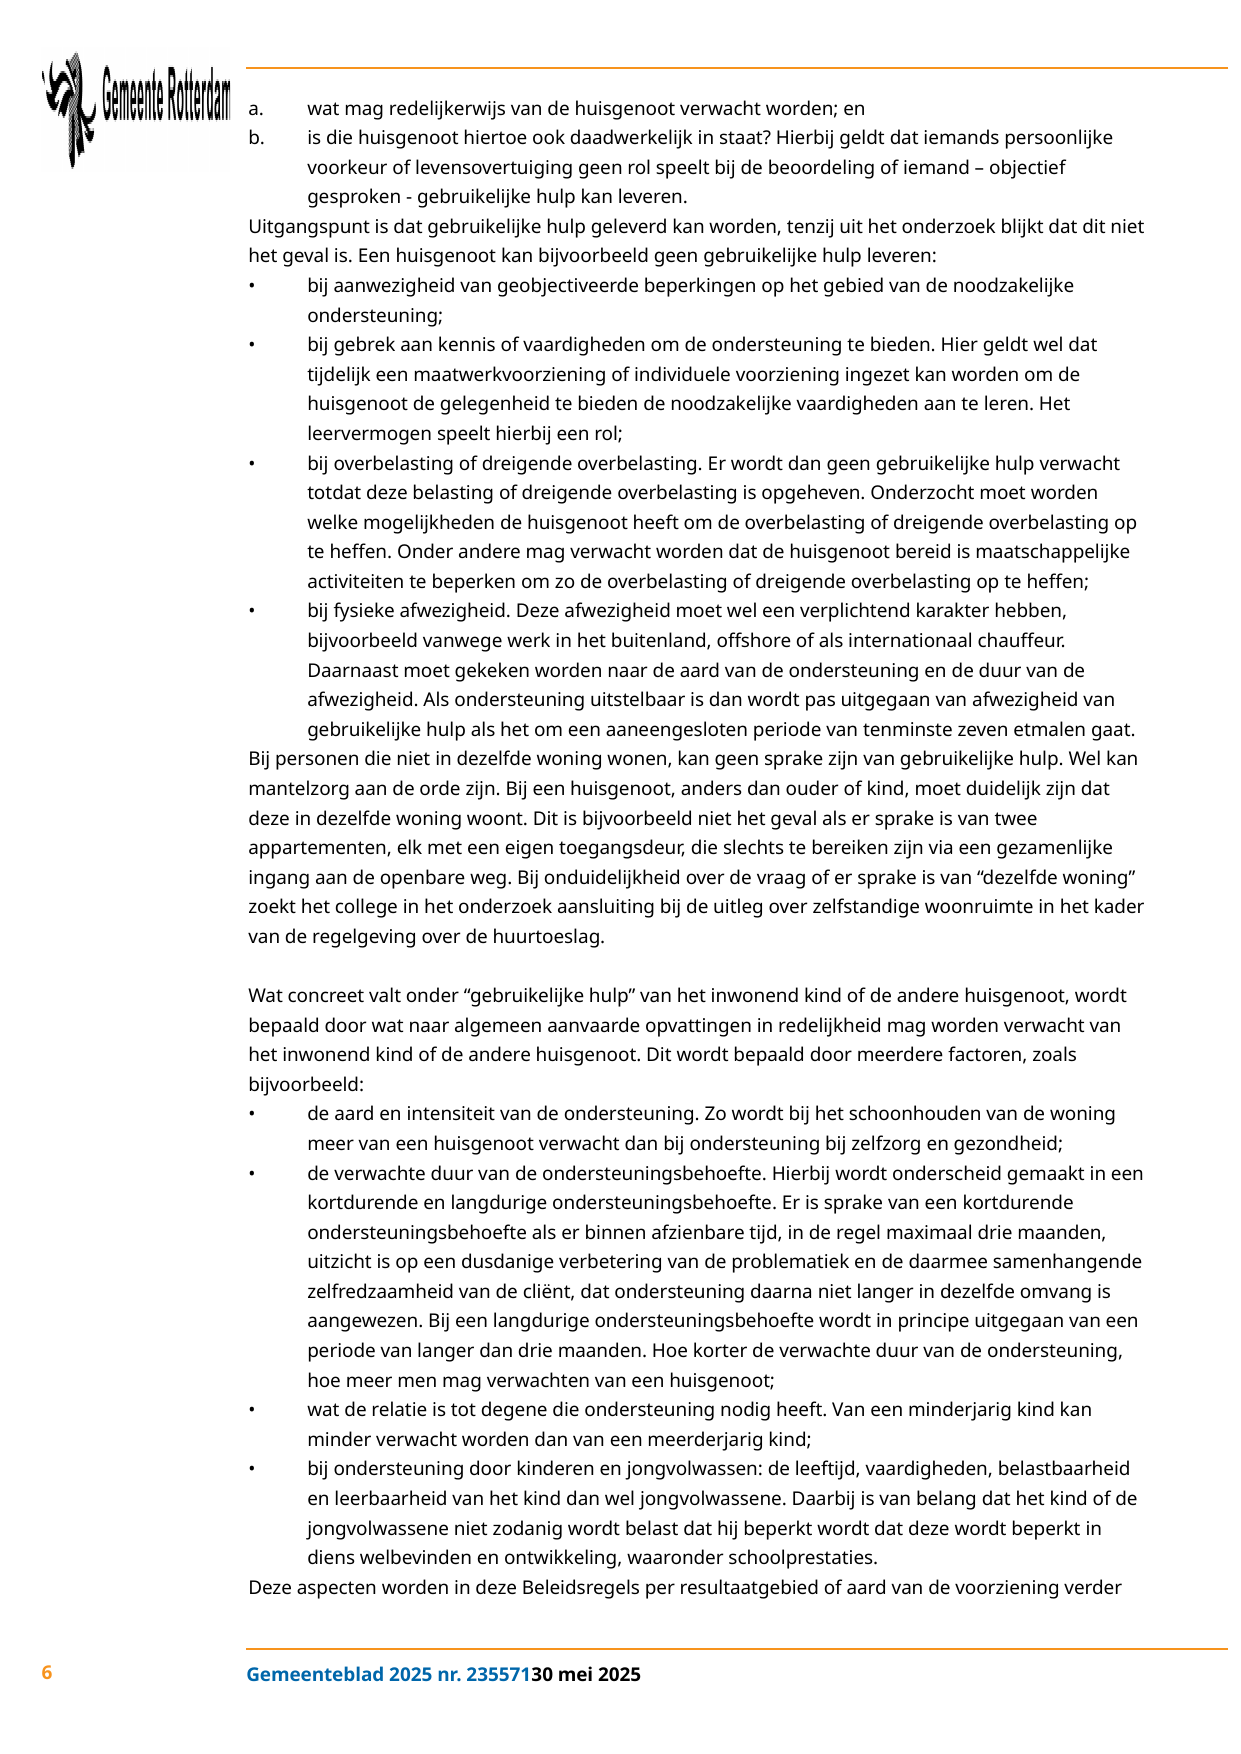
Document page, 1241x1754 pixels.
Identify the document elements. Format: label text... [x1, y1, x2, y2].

list de aard en intensiteit van de ondersteuning. Zo wordt bij het schoonhouden van de woning meer van een huisgenoot verwacht dan bij ondersteuning bij zelfzorg en gezondheid; [248, 1101, 1152, 1156]
list wat de relatie is tot degene die ondersteuning nodig heeft. Van een minderjarig kind kan minder verwacht worden dan van een meerderjarig kind; [248, 1396, 1152, 1452]
list bij ondersteuning door kinderen en jongvolwassen: de leeftijd, vaardigheden, belastbaarheid en leerbaarheid van het kind dan wel jongvolwassene. Daarbij is van belang dat het kind of de jongvolwassene niet zodanig wordt belast dat hij beperkt wordt dat deze wordt beperkt in diens welbevinden en ontwikkeling, waaronder schoolprestaties. [248, 1456, 1152, 1570]
list de verwachte duur van de ondersteuningsbehoefte. Hierbij wordt onderscheid gemaakt in een kortdurende en langdurige ondersteuningsbehoefte. Er is sprake van een kortdurende ondersteuningsbehoefte als er binnen afzienbare tijd, in de regel maximaal drie maanden, uitzicht is op een dusdanige verbetering van de problematiek en de daarmee samenhangende zelfredzaamheid van de cliënt, dat ondersteuning daarna niet langer in dezelfde omvang is aangewezen. Bij een langdurige ondersteuningsbehoefte wordt in principe uitgegaan van een periode van langer dan drie maanden. Hoe korter de verwachte duur van de ondersteuning, hoe meer men mag verwachten van een huisgenoot; [248, 1160, 1152, 1393]
list is die huisgenoot hiertoe ook daadwerkelijk in staat? Hierbij geldt dat iemands persoonlijke voorkeur of levensovertuiging geen rol speelt bij de beoordeling of iemand – objectief gesproken - gebruikelijke hulp kan leveren. [248, 124, 1152, 209]
text Bij personen die niet in dezelfde woning wonen, kan geen sprake zijn van gebruikelijke hulp. Wel kan mantelzorg aan de orde zijn. Bij een huisgenoot, anders dan ouder of kind, moet duidelijk zijn dat deze in dezelfde woning woont. Dit is bijvoorbeeld niet het geval als er sprake is van twee appartementen, elk met een eigen toegangsdeur, die slechts te bereiken zijn via een gezamenlijke ingang aan de openbare weg. Bij onduidelijkheid over de vraag of er sprake is van “dezelfde woning” zoekt het college in het onderzoek aansluiting bij de uitleg over zelfstandige woonruimte in het kader van de regelgeving over de huurtoeslag. [248, 746, 1152, 949]
list wat mag redelijkerwijs van de huisgenoot verwacht worden; en [248, 95, 1152, 121]
picture [41, 47, 231, 172]
list bij fysieke afwezigheid. Deze afwezigheid moet wel een verplichtend karakter hebben, bijvoorbeeld vanwege werk in het buitenland, offshore of als internationaal chauffeur. Daarnaast moet gekeken worden naar de aard van de ondersteuning en de duur van de afwezigheid. Als ondersteuning uitstelbaar is dan wordt pas uitgegaan van afwezigheid van gebruikelijke hulp als het om een aaneengesloten periode van tenminste zeven etmalen gaat. [248, 598, 1152, 742]
text Uitgangspunt is dat gebruikelijke hulp geleverd kan worden, tenzij uit het onderzoek blijkt dat dit niet het geval is. Een huisgenoot kan bijvoorbeeld geen gebruikelijke hulp leveren: [248, 213, 1152, 268]
text Wat concreet valt onder “gebruikelijke hulp” van het inwonend kind of de andere huisgenoot, wordt bepaald door wat naar algemeen aanvaarde opvattingen in redelijkheid mag worden verwacht van het inwonend kind of de andere huisgenoot. Dit wordt bepaald door meerdere factoren, zoals bijvoorbeeld: [248, 982, 1152, 1097]
text Deze aspecten worden in deze Beleidsregels per resultaatgebied of aard van de voorziening verder [248, 1574, 1152, 1600]
list bij aanwezigheid van geobjectiveerde beperkingen op het gebied van de noodzakelijke ondersteuning; [248, 272, 1152, 328]
list bij overbelasting of dreigende overbelasting. Er wordt dan geen gebruikelijke hulp verwacht totdat deze belasting of dreigende overbelasting is opgeheven. Onderzocht moet worden welke mogelijkheden de huisgenoot heeft om de overbelasting of dreigende overbelasting op te heffen. Onder andere mag verwacht worden dat de huisgenoot bereid is maatschappelijke activiteiten te beperken om zo de overbelasting of dreigende overbelasting op te heffen; [248, 450, 1152, 594]
list bij gebrek aan kennis of vaardigheden om de ondersteuning te bieden. Hier geldt wel dat tijdelijk een maatwerkvoorziening of individuele voorziening ingezet kan worden om de huisgenoot de gelegenheid te bieden de noodzakelijke vaardigheden aan te leren. Het leervermogen speelt hierbij een rol; [248, 331, 1152, 446]
